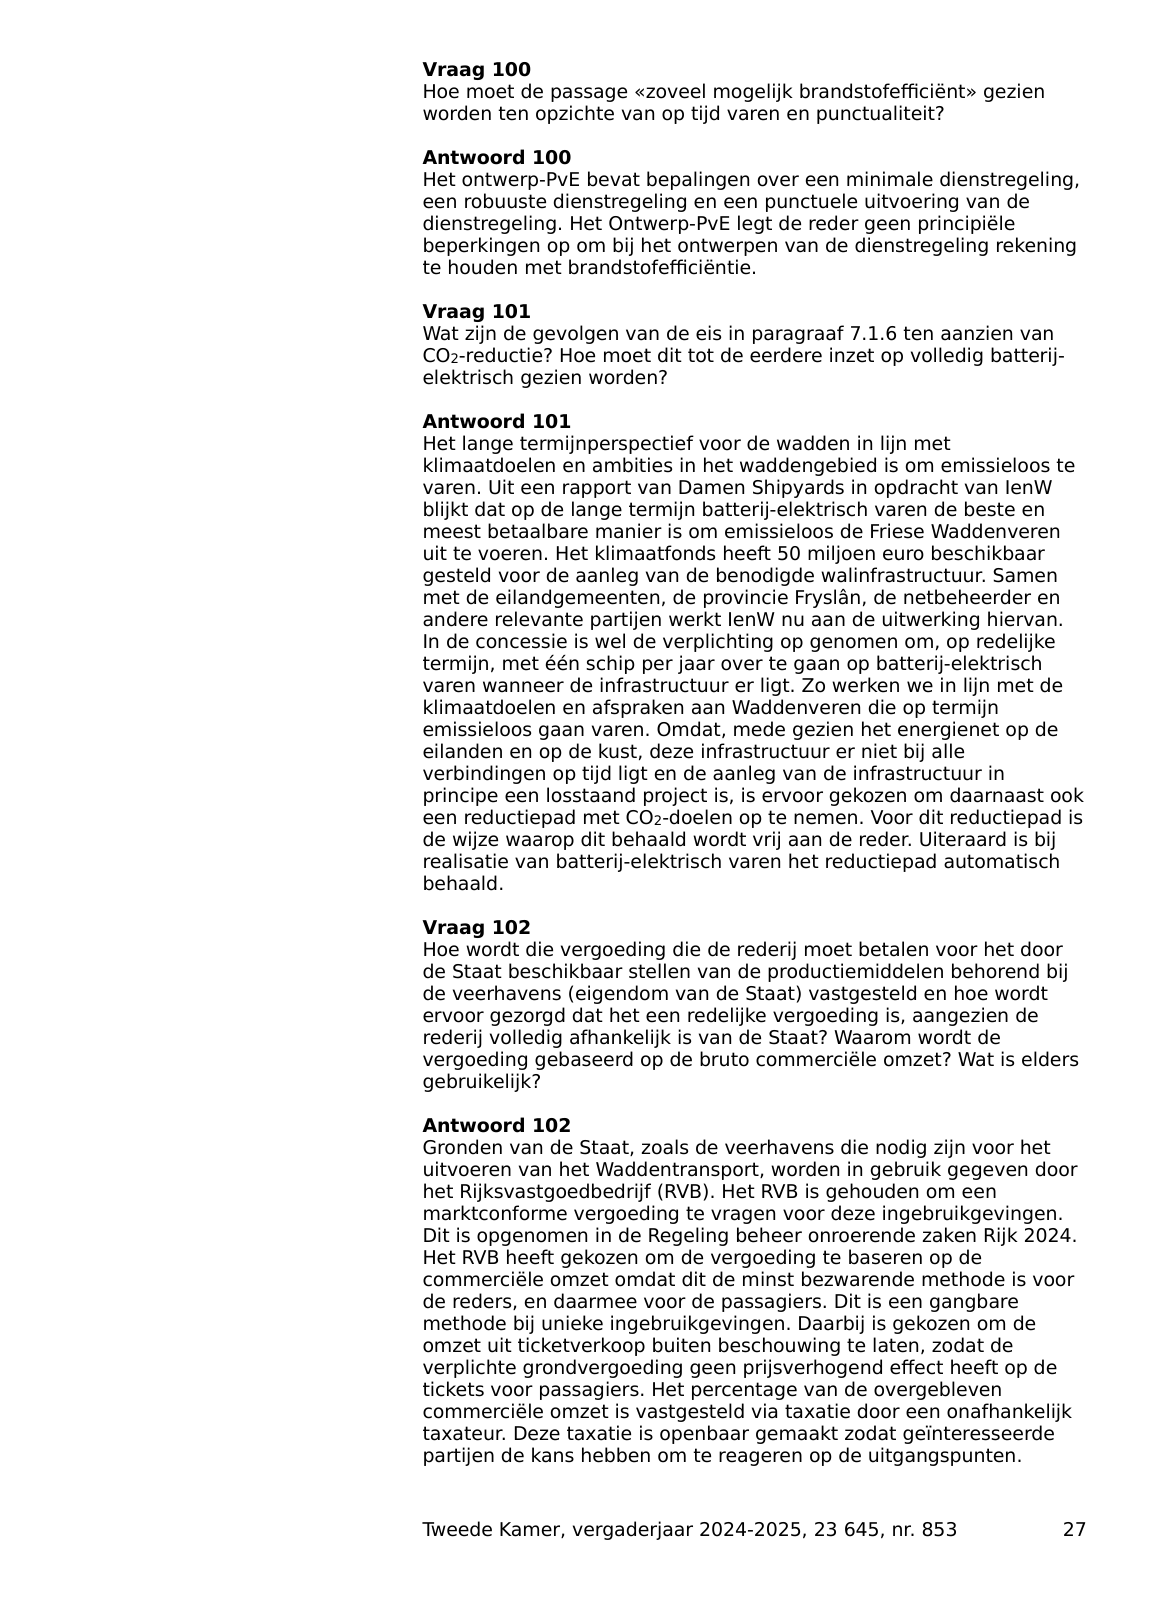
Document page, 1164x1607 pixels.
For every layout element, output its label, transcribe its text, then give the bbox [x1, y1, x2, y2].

text Vraag 102 [422, 917, 1087, 939]
text Antwoord 101 [422, 411, 1087, 433]
text Antwoord 100 [422, 147, 1087, 169]
text Hoe moet de passage «zoveel mogelijk brandstofefficiënt» gezien worden ten opzichte van op tijd varen en punctualiteit? [422, 81, 1087, 125]
text Het ontwerp-PvE bevat bepalingen over een minimale dienstregeling, een robuuste dienstregeling en een punctuele uitvoering van de dienstregeling. Het Ontwerp-PvE legt de reder geen principiële beperkingen op om bij het ontwerpen van de dienstregeling rekening te houden met brandstofefficiëntie. [422, 169, 1087, 279]
text Het lange termijnperspectief voor de wadden in lijn met klimaatdoelen en ambities in het waddengebied is om emissieloos te varen. Uit een rapport van Damen Shipyards in opdracht van IenW blijkt dat op de lange termijn batterij-elektrisch varen de beste en meest betaalbare manier is om emissieloos de Friese Waddenveren uit te voeren. Het klimaatfonds heeft 50 miljoen euro beschikbaar gesteld voor de aanleg van de benodigde walinfrastructuur. Samen met de eilandgemeenten, de provincie Fryslân, de netbeheerder en andere relevante partijen werkt IenW nu aan de uitwerking hiervan. In de concessie is wel de verplichting op genomen om, op redelijke termijn, met één schip per jaar over te gaan op batterij-elektrisch varen wanneer de infrastructuur er ligt. Zo werken we in lijn met de klimaatdoelen en afspraken aan Waddenveren die op termijn emissieloos gaan varen. Omdat, mede gezien het energienet op de eilanden en op de kust, deze infrastructuur er niet bij alle verbindingen op tijd ligt en de aanleg van de infrastructuur in principe een losstaand project is, is ervoor gekozen om daarnaast ook een reductiepad met CO2-doelen op te nemen. Voor dit reductiepad is de wijze waarop dit behaald wordt vrij aan de reder. Uiteraard is bij realisatie van batterij-elektrisch varen het reductiepad automatisch behaald. [422, 433, 1087, 895]
text Vraag 100 [422, 59, 1087, 81]
text Antwoord 102 [422, 1115, 1087, 1137]
text Gronden van de Staat, zoals de veerhavens die nodig zijn voor het uitvoeren van het Waddentransport, worden in gebruik gegeven door het Rijksvastgoedbedrijf (RVB). Het RVB is gehouden om een marktconforme vergoeding te vragen voor deze ingebruikgevingen. Dit is opgenomen in de Regeling beheer onroerende zaken Rijk 2024. Het RVB heeft gekozen om de vergoeding te baseren op de commerciële omzet omdat dit de minst bezwarende methode is voor de reders, en daarmee voor de passagiers. Dit is een gangbare methode bij unieke ingebruikgevingen. Daarbij is gekozen om de omzet uit ticketverkoop buiten beschouwing te laten, zodat de verplichte grondvergoeding geen prijsverhogend effect heeft op de tickets voor passagiers. Het percentage van de overgebleven commerciële omzet is vastgesteld via taxatie door een onafhankelijk taxateur. Deze taxatie is openbaar gemaakt zodat geïnteresseerde partijen de kans hebben om te reageren op de uitgangspunten. [422, 1137, 1087, 1467]
text Wat zijn de gevolgen van de eis in paragraaf 7.1.6 ten aanzien van CO2-reductie? Hoe moet dit tot de eerdere inzet op volledig batterij-elektrisch gezien worden? [422, 323, 1087, 389]
text Vraag 101 [422, 301, 1087, 323]
text Hoe wordt die vergoeding die de rederij moet betalen voor het door de Staat beschikbaar stellen van de productiemiddelen behorend bij de veerhavens (eigendom van de Staat) vastgesteld en hoe wordt ervoor gezorgd dat het een redelijke vergoeding is, aangezien de rederij volledig afhankelijk is van de Staat? Waarom wordt de vergoeding gebaseerd op de bruto commerciële omzet? Wat is elders gebruikelijk? [422, 939, 1087, 1093]
